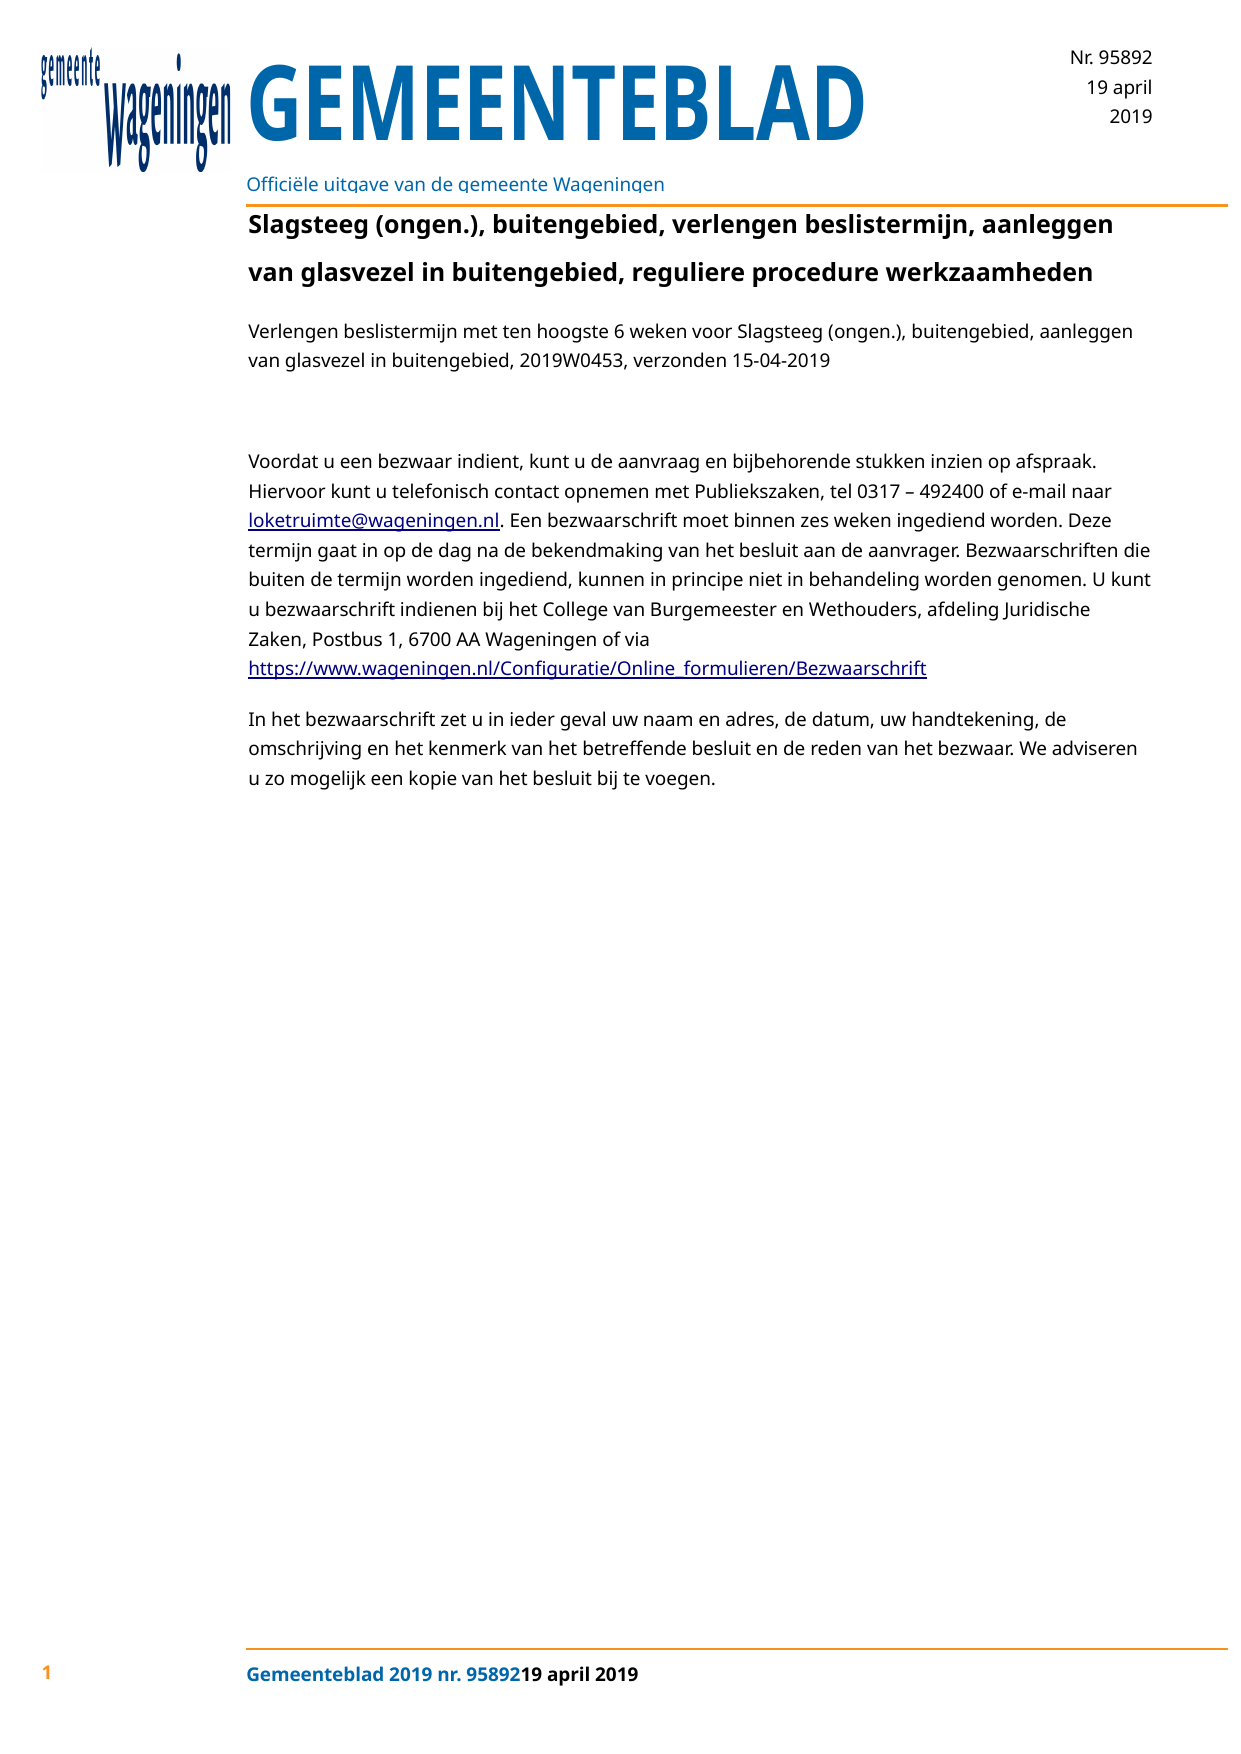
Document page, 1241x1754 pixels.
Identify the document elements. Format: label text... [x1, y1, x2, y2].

text Voordat u een bezwaar indient, kunt u de aanvraag en bijbehorende stukken inzien op afspraak. Hiervoor kunt u telefonisch contact opnemen met Publiekszaken, tel 0317 – 492400 of e-mail naar loketruimte@wageningen.nl. Een bezwaarschrift moet binnen zes weken ingediend worden. Deze termijn gaat in op de dag na de bekendmaking van het besluit aan de aanvrager. Bezwaarschriften die buiten de termijn worden ingediend, kunnen in principe niet in behandeling worden genomen. U kunt u bezwaarschrift indienen bij het College van Burgemeester en Wethouders, afdeling Juridische Zaken, Postbus 1, 6700 AA Wageningen of via https://www.wageningen.nl/Configuratie/Online_formulieren/Bezwaarschrift [248, 448, 1152, 681]
text Verlengen beslistermijn met ten hoogste 6 weken voor Slagsteeg (ongen.), buitengebied, aanleggen van glasvezel in buitengebied, 2019W0453, verzonden 15-04-2019 [248, 318, 1152, 373]
picture [41, 47, 231, 172]
text Slagsteeg (ongen.), buitengebied, verlengen beslistermijn, aanleggen van glasvezel in buitengebied, reguliere procedure werkzaamheden [248, 207, 1152, 288]
text In het bezwaarschrift zet u in ieder geval uw naam en adres, de datum, uw handtekening, de omschrijving en het kenmerk van het betreffende besluit en de reden van het bezwaar. We adviseren u zo mogelijk een kopie van het besluit bij te voegen. [248, 706, 1152, 791]
